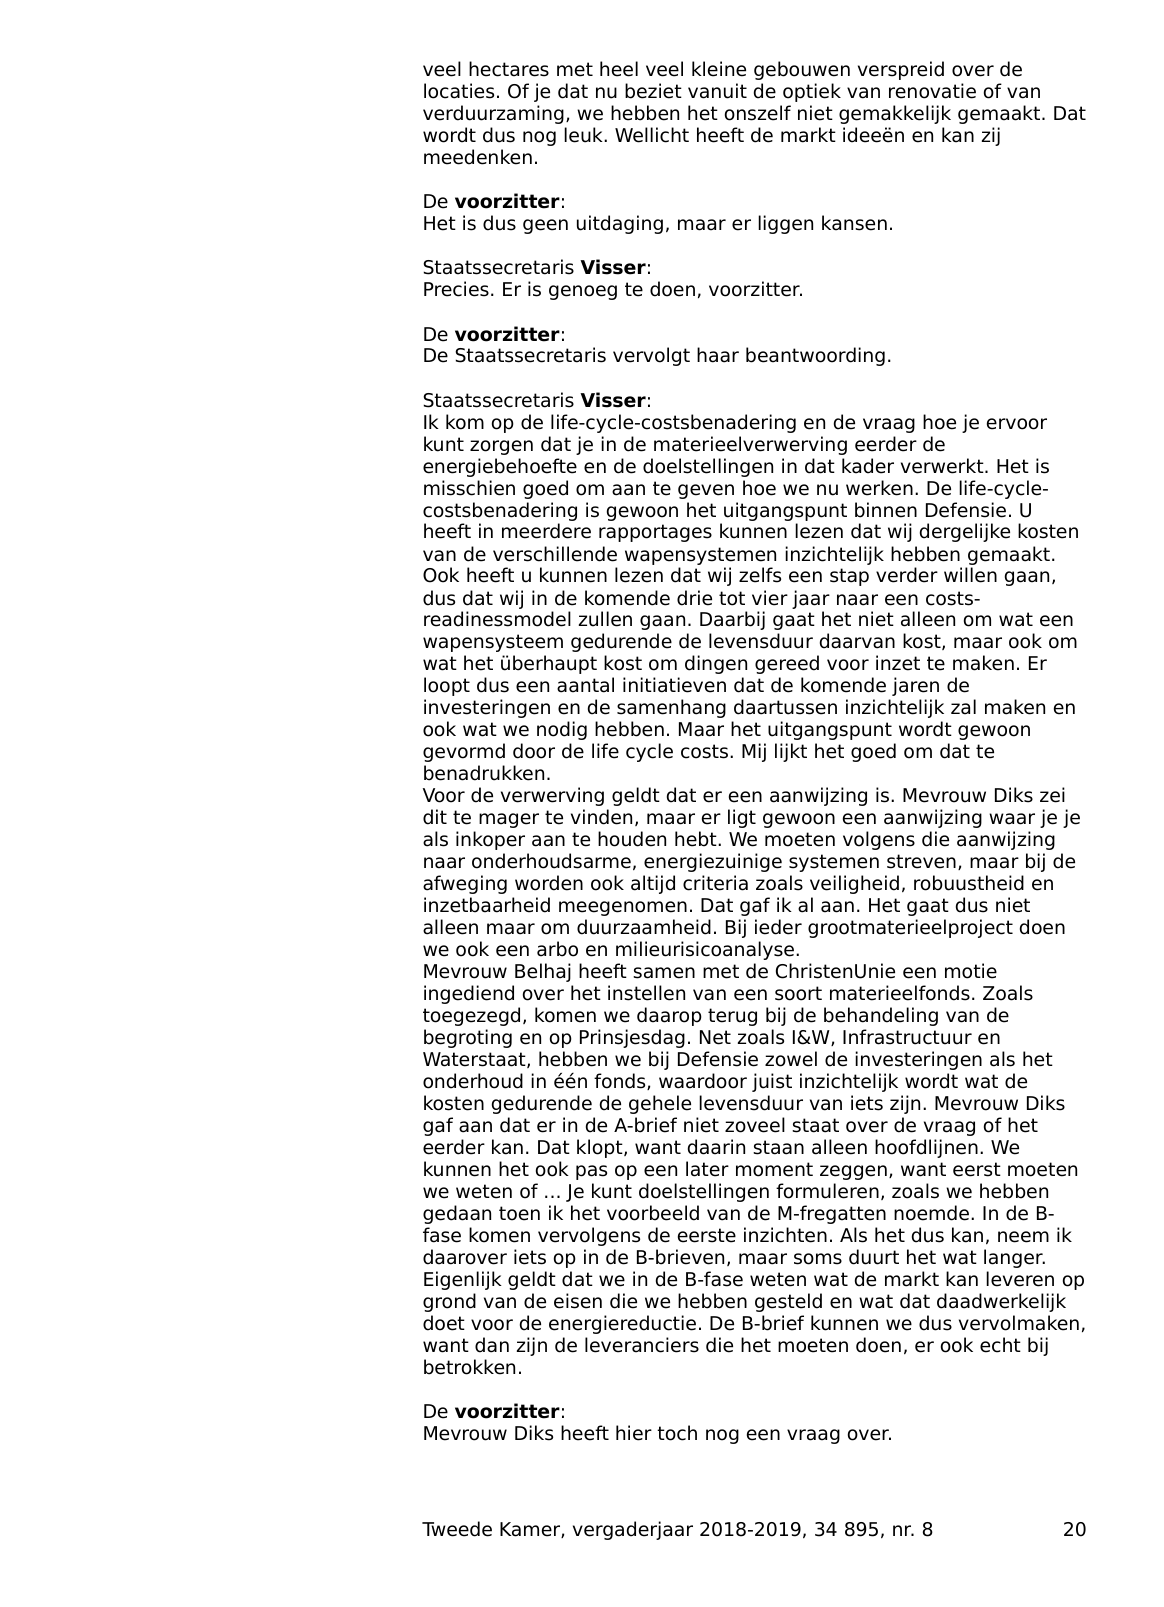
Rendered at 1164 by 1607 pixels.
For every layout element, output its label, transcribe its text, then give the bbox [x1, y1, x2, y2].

text veel hectares met heel veel kleine gebouwen verspreid over de locaties. Of je dat nu beziet vanuit de optiek van renovatie of van verduurzaming, we hebben het onszelf niet gemakkelijk gemaakt. Dat wordt dus nog leuk. Wellicht heeft de markt ideeën en kan zij meedenken. [422, 59, 1087, 169]
text Voor de verwerving geldt dat er een aanwijzing is. Mevrouw Diks zei dit te mager te vinden, maar er ligt gewoon een aanwijzing waar je je als inkoper aan te houden hebt. We moeten volgens die aanwijzing naar onderhoudsarme, energiezuinige systemen streven, maar bij de afweging worden ook altijd criteria zoals veiligheid, robuustheid en inzetbaarheid meegenomen. Dat gaf ik al aan. Het gaat dus niet alleen maar om duurzaamheid. Bij ieder grootmaterieelproject doen we ook een arbo en milieurisicoanalyse. [422, 785, 1087, 961]
text Ik kom op de life-cycle-costsbenadering en de vraag hoe je ervoor kunt zorgen dat je in de materieelverwerving eerder de energiebehoefte en de doelstellingen in dat kader verwerkt. Het is misschien goed om aan te geven hoe we nu werken. De life-cycle-costsbenadering is gewoon het uitgangspunt binnen Defensie. U heeft in meerdere rapportages kunnen lezen dat wij dergelijke kosten van de verschillende wapensystemen inzichtelijk hebben gemaakt. Ook heeft u kunnen lezen dat wij zelfs een stap verder willen gaan, dus dat wij in de komende drie tot vier jaar naar een costs-readinessmodel zullen gaan. Daarbij gaat het niet alleen om wat een wapensysteem gedurende de levensduur daarvan kost, maar ook om wat het überhaupt kost om dingen gereed voor inzet te maken. Er loopt dus een aantal initiatieven dat de komende jaren de investeringen en de samenhang daartussen inzichtelijk zal maken en ook wat we nodig hebben. Maar het uitgangspunt wordt gewoon gevormd door de life cycle costs. Mij lijkt het goed om dat te benadrukken. [422, 412, 1087, 785]
text De Staatssecretaris vervolgt haar beantwoording. [422, 345, 1087, 367]
text Het is dus geen uitdaging, maar er liggen kansen. [422, 213, 1087, 235]
text Staatssecretaris Visser: [422, 257, 1087, 279]
text De voorzitter: [422, 323, 1087, 345]
text Mevrouw Diks heeft hier toch nog een vraag over. [422, 1423, 1087, 1445]
text De voorzitter: [422, 191, 1087, 213]
text De voorzitter: [422, 1401, 1087, 1423]
text Precies. Er is genoeg te doen, voorzitter. [422, 279, 1087, 301]
text Staatssecretaris Visser: [422, 389, 1087, 412]
text Mevrouw Belhaj heeft samen met de ChristenUnie een motie ingediend over het instellen van een soort materieelfonds. Zoals toegezegd, komen we daarop terug bij de behandeling van de begroting en op Prinsjesdag. Net zoals I&W, Infrastructuur en Waterstaat, hebben we bij Defensie zowel de investeringen als het onderhoud in één fonds, waardoor juist inzichtelijk wordt wat de kosten gedurende de gehele levensduur van iets zijn. Mevrouw Diks gaf aan dat er in de A-brief niet zoveel staat over de vraag of het eerder kan. Dat klopt, want daarin staan alleen hoofdlijnen. We kunnen het ook pas op een later moment zeggen, want eerst moeten we weten of ... Je kunt doelstellingen formuleren, zoals we hebben gedaan toen ik het voorbeeld van de M-fregatten noemde. In de B-fase komen vervolgens de eerste inzichten. Als het dus kan, neem ik daarover iets op in de B-brieven, maar soms duurt het wat langer. Eigenlijk geldt dat we in de B-fase weten wat de markt kan leveren op grond van de eisen die we hebben gesteld en wat dat daadwerkelijk doet voor de energiereductie. De B-brief kunnen we dus vervolmaken, want dan zijn de leveranciers die het moeten doen, er ook echt bij betrokken. [422, 961, 1087, 1379]
